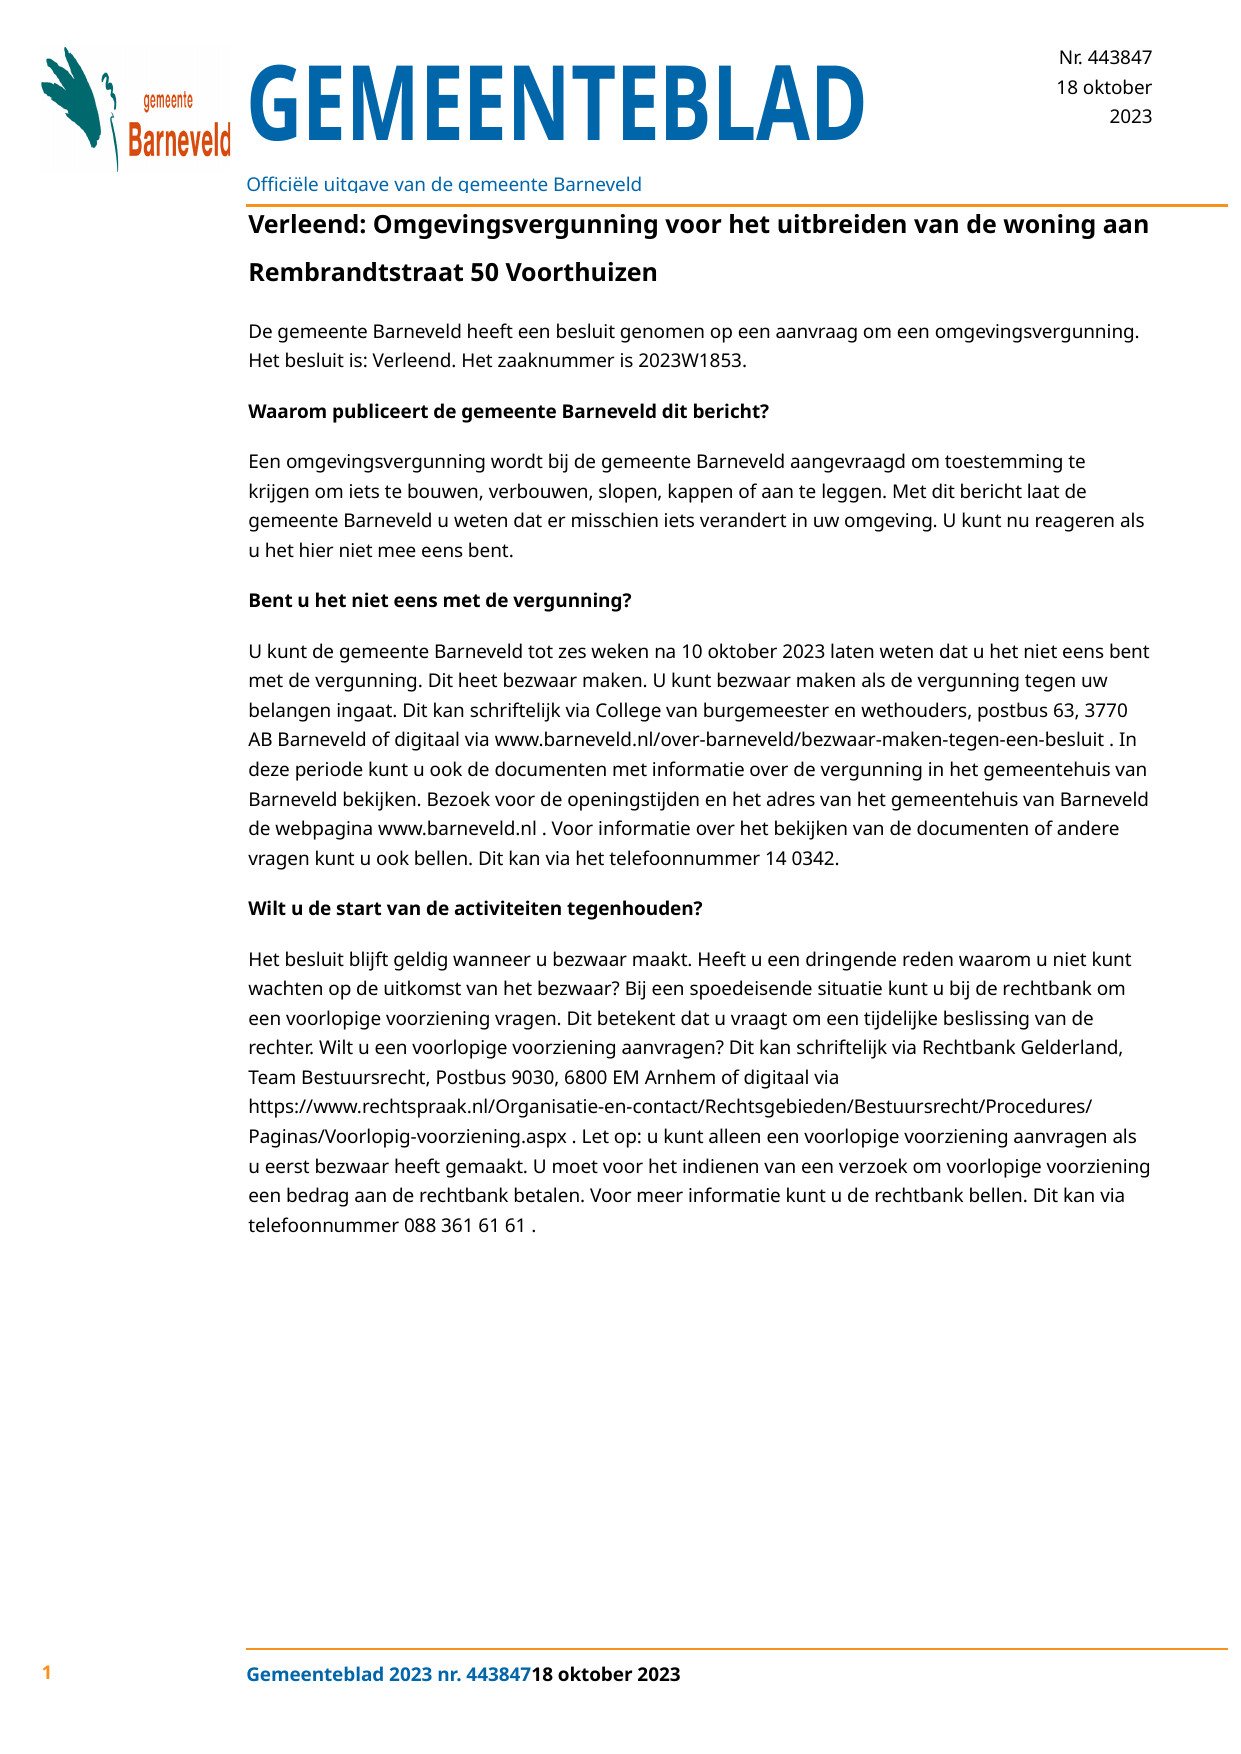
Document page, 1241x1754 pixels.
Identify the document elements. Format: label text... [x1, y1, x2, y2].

picture [41, 47, 231, 172]
text Een omgevingsvergunning wordt bij de gemeente Barneveld aangevraagd om toestemming te krijgen om iets te bouwen, verbouwen, slopen, kappen of aan te leggen. Met dit bericht laat de gemeente Barneveld u weten dat er misschien iets verandert in uw omgeving. U kunt nu reageren als u het hier niet mee eens bent. [248, 448, 1152, 563]
text Waarom publiceert de gemeente Barneveld dit bericht? [248, 398, 1152, 424]
text Verleend: Omgevingsvergunning voor het uitbreiden van de woning aan Rembrandtstraat 50 Voorthuizen [248, 207, 1152, 288]
text Wilt u de start van de activiteiten tegenhouden? [248, 895, 1152, 921]
text De gemeente Barneveld heeft een besluit genomen op een aanvraag om een omgevingsvergunning. Het besluit is: Verleend. Het zaaknummer is 2023W1853. [248, 318, 1152, 373]
text Bent u het niet eens met de vergunning? [248, 587, 1152, 613]
text Het besluit blijft geldig wanneer u bezwaar maakt. Heeft u een dringende reden waarom u niet kunt wachten op de uitkomst van het bezwaar? Bij een spoedeisende situatie kunt u bij de rechtbank om een voorlopige voorziening vragen. Dit betekent dat u vraagt om een tijdelijke beslissing van de rechter. Wilt u een voorlopige voorziening aanvragen? Dit kan schriftelijk via Rechtbank Gelderland, Team Bestuursrecht, Postbus 9030, 6800 EM Arnhem of digitaal via https://www.rechtspraak.nl/Organisatie-en-contact/Rechtsgebieden/Bestuursrecht/Procedures/Paginas/Voorlopig-voorziening.aspx . Let op: u kunt alleen een voorlopige voorziening aanvragen als u eerst bezwaar heeft gemaakt. U moet voor het indienen van een verzoek om voorlopige voorziening een bedrag aan de rechtbank betalen. Voor meer informatie kunt u de rechtbank bellen. Dit kan via telefoonnummer 088 361 61 61 . [248, 946, 1152, 1238]
text U kunt de gemeente Barneveld tot zes weken na 10 oktober 2023 laten weten dat u het niet eens bent met de vergunning. Dit heet bezwaar maken. U kunt bezwaar maken als de vergunning tegen uw belangen ingaat. Dit kan schriftelijk via College van burgemeester en wethouders, postbus 63, 3770 AB Barneveld of digitaal via www.barneveld.nl/over-barneveld/bezwaar-maken-tegen-een-besluit . In deze periode kunt u ook de documenten met informatie over de vergunning in het gemeentehuis van Barneveld bekijken. Bezoek voor de openingstijden en het adres van het gemeentehuis van Barneveld de webpagina www.barneveld.nl . Voor informatie over het bekijken van de documenten of andere vragen kunt u ook bellen. Dit kan via het telefoonnummer 14 0342. [248, 638, 1152, 871]
